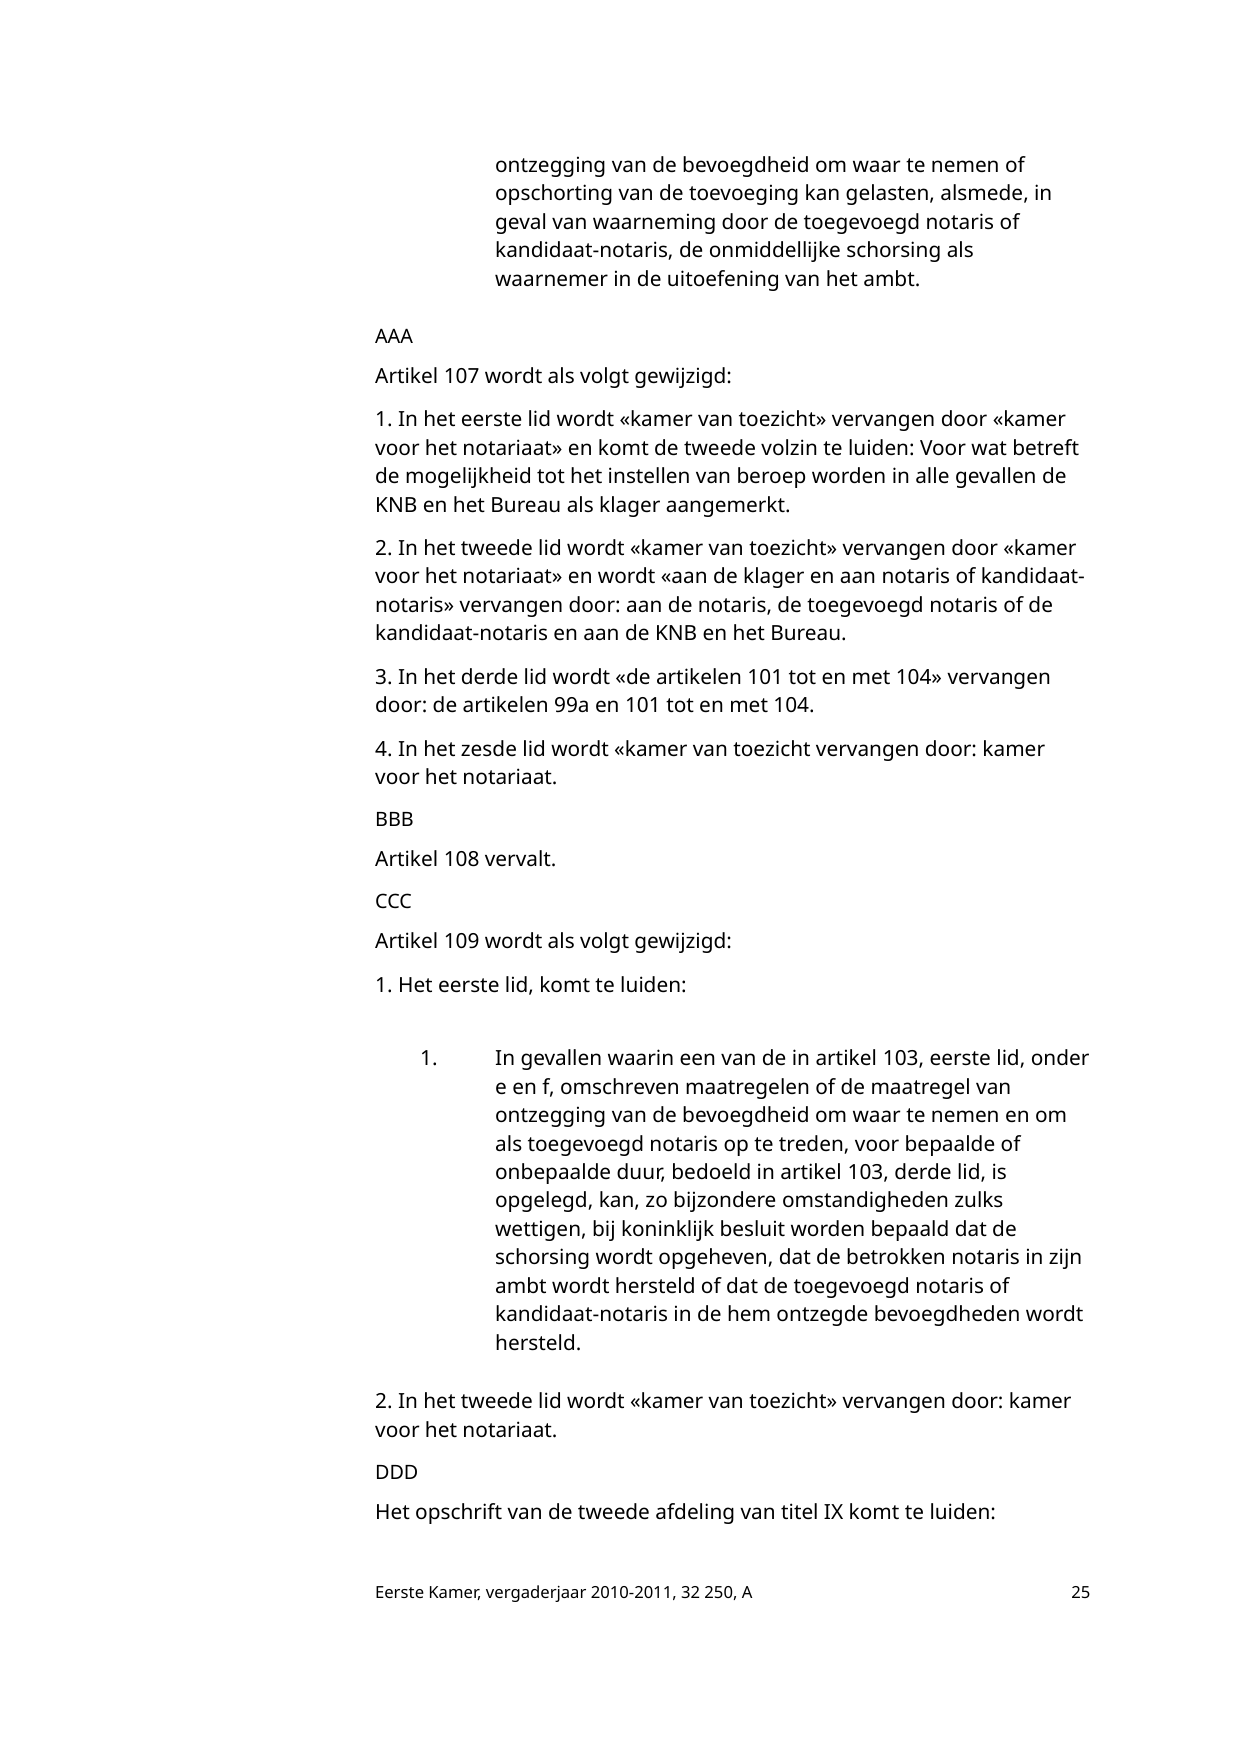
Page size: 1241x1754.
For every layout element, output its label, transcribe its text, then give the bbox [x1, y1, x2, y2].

text 3. In het derde lid wordt «de artikelen 101 tot en met 104» vervangen door: de artikelen 99a en 101 tot en met 104. [375, 662, 1090, 719]
text DDD [375, 1458, 1090, 1485]
text BBB [375, 806, 1090, 833]
text 1. Het eerste lid, komt te luiden: [375, 970, 1090, 998]
text Artikel 107 wordt als volgt gewijzigd: [375, 361, 1090, 389]
list In gevallen waarin een van de in artikel 103, eerste lid, onder e en f, omschreven maatregelen of de maatregel van ontzegging van de bevoegdheid om waar te nemen en om als toegevoegd notaris op te treden, voor bepaalde of onbepaalde duur, bedoeld in artikel 103, derde lid, is opgelegd, kan, zo bijzondere omstandigheden zulks wettigen, bij koninklijk besluit worden bepaald dat de schorsing wordt opgeheven, dat de betrokken notaris in zijn ambt wordt hersteld of dat de toegevoegd notaris of kandidaat-notaris in de hem ontzegde bevoegdheden wordt hersteld. [420, 1043, 1090, 1356]
text Artikel 108 vervalt. [375, 844, 1090, 873]
text CCC [375, 888, 1090, 915]
text Artikel 109 wordt als volgt gewijzigd: [375, 927, 1090, 955]
text 4. In het zesde lid wordt «kamer van toezicht vervangen door: kamer voor het notariaat. [375, 734, 1090, 791]
list ontzegging van de bevoegdheid om waar te nemen of opschorting van de toevoeging kan gelasten, alsmede, in geval van waarneming door de toegevoegd notaris of kandidaat-notaris, de onmiddellijke schorsing als waarnemer in de uitoefening van het ambt. [420, 150, 1090, 292]
text 2. In het tweede lid wordt «kamer van toezicht» vervangen door: kamer voor het notariaat. [375, 1386, 1090, 1443]
text 1. In het eerste lid wordt «kamer van toezicht» vervangen door «kamer voor het notariaat» en komt de tweede volzin te luiden: Voor wat betreft de mogelijkheid tot het instellen van beroep worden in alle gevallen de KNB en het Bureau als klager aangemerkt. [375, 404, 1090, 518]
text Het opschrift van de tweede afdeling van titel IX komt te luiden: [375, 1497, 1090, 1525]
text 2. In het tweede lid wordt «kamer van toezicht» vervangen door «kamer voor het notariaat» en wordt «aan de klager en aan notaris of kandidaat-notaris» vervangen door: aan de notaris, de toegevoegd notaris of de kandidaat-notaris en aan de KNB en het Bureau. [375, 533, 1090, 647]
text AAA [375, 322, 1090, 349]
